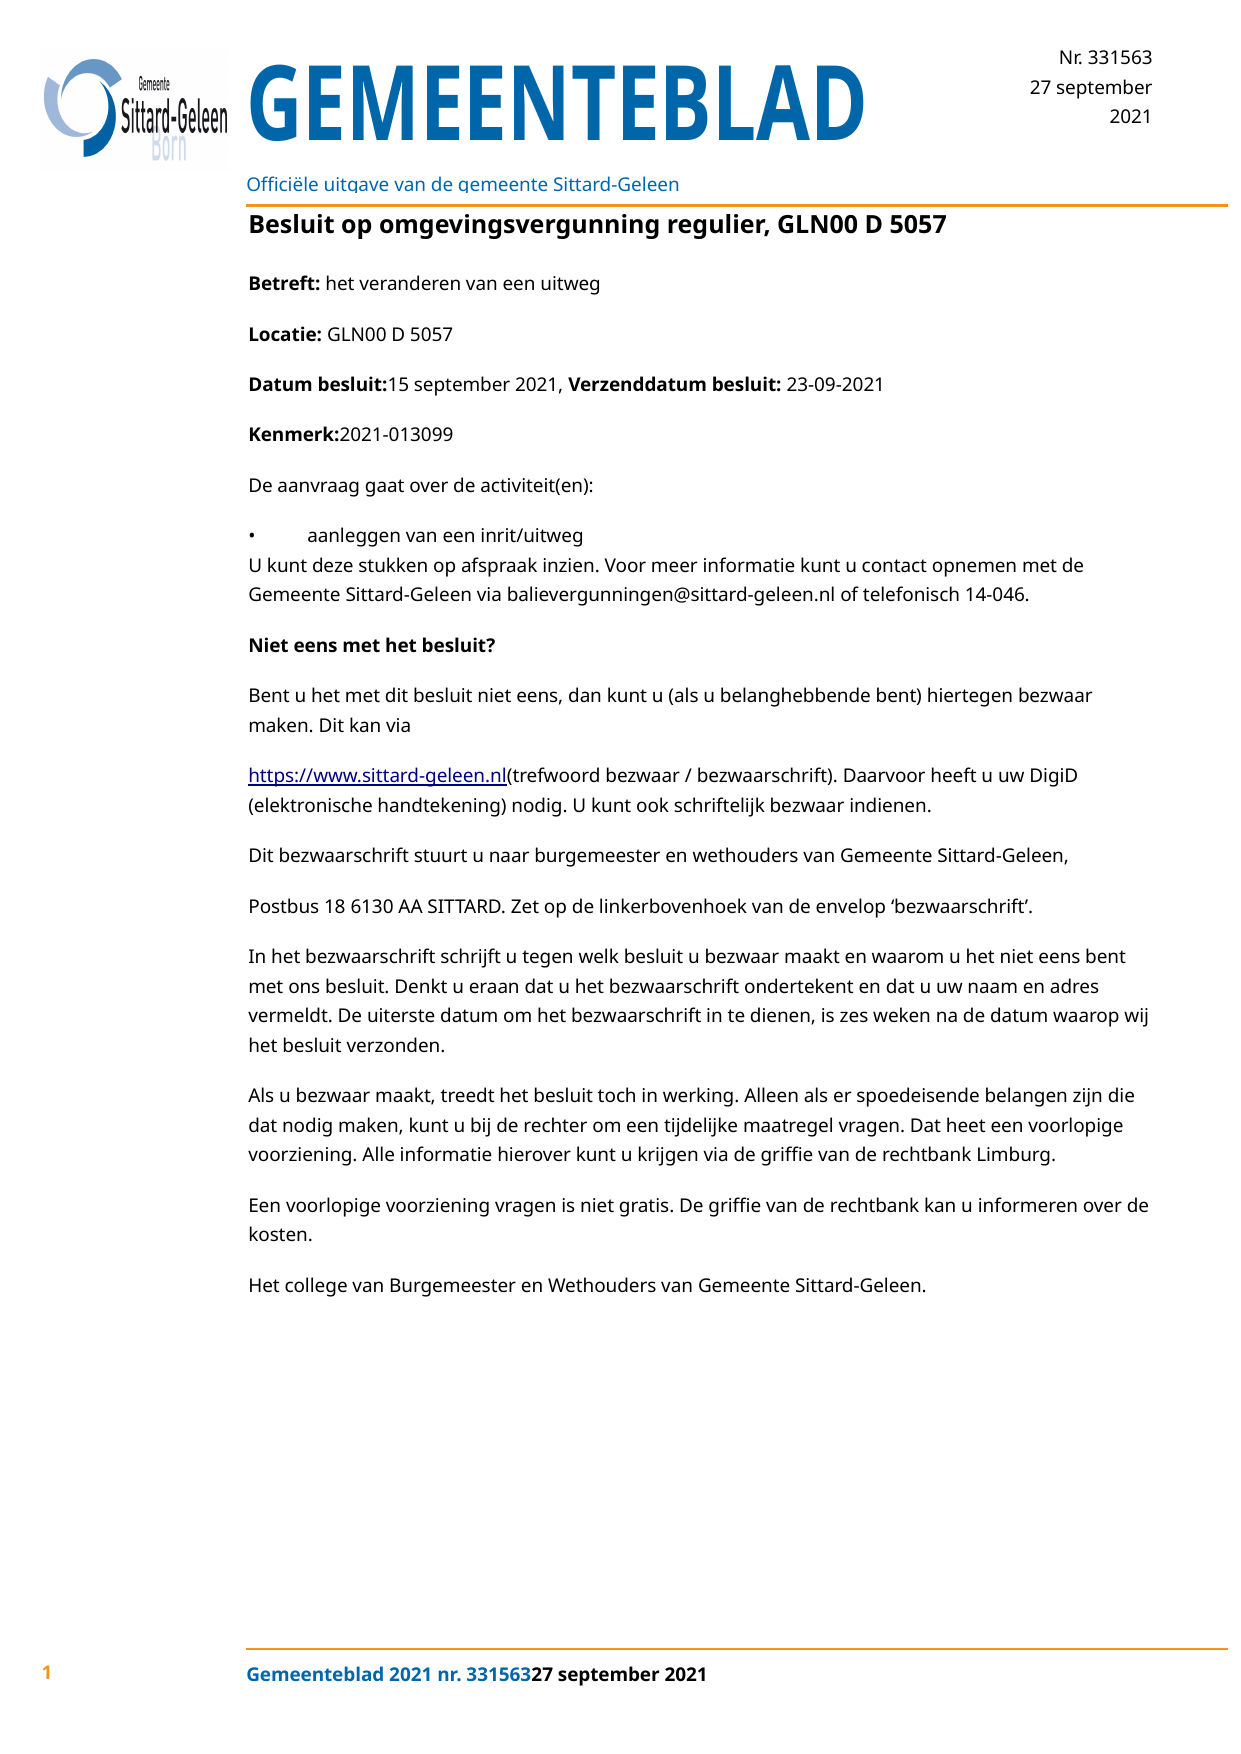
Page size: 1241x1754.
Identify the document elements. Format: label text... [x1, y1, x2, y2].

text https://www.sittard-geleen.nl(trefwoord bezwaar / bezwaarschrift). Daarvoor heeft u uw DigiD (elektronische handtekening) nodig. U kunt ook schriftelijk bezwaar indienen. [248, 762, 1152, 818]
text Betreft: het veranderen van een uitweg [248, 270, 1152, 296]
text U kunt deze stukken op afspraak inzien. Voor meer informatie kunt u contact opnemen met de Gemeente Sittard-Geleen via balievergunningen@sittard-geleen.nl of telefonisch 14-046. [248, 552, 1152, 607]
text Bent u het met dit besluit niet eens, dan kunt u (als u belanghebbende bent) hiertegen bezwaar maken. Dit kan via [248, 682, 1152, 738]
text De aanvraag gaat over de activiteit(en): [248, 472, 1152, 498]
text Niet eens met het besluit? [248, 632, 1152, 658]
list aanleggen van een inrit/uitweg [248, 522, 1152, 548]
picture [41, 47, 231, 172]
text Dit bezwaarschrift stuurt u naar burgemeester en wethouders van Gemeente Sittard-Geleen, [248, 842, 1152, 868]
text Datum besluit:15 september 2021, Verzenddatum besluit: 23-09-2021 [248, 371, 1152, 397]
text Postbus 18 6130 AA SITTARD. Zet op de linkerbovenhoek van de envelop ‘bezwaarschrift’. [248, 893, 1152, 918]
text Besluit op omgevingsvergunning regulier, GLN00 D 5057 [248, 207, 1152, 241]
text Kenmerk:2021-013099 [248, 422, 1152, 447]
text Het college van Burgemeester en Wethouders van Gemeente Sittard-Geleen. [248, 1272, 1152, 1298]
text In het bezwaarschrift schrijft u tegen welk besluit u bezwaar maakt en waarom u het niet eens bent met ons besluit. Denkt u eraan dat u het bezwaarschrift ondertekent en dat u uw naam en adres vermeldt. De uiterste datum om het bezwaarschrift in te dienen, is zes weken na de datum waarop wij het besluit verzonden. [248, 943, 1152, 1058]
text Als u bezwaar maakt, treedt het besluit toch in werking. Alleen als er spoedeisende belangen zijn die dat nodig maken, kunt u bij de rechter om een tijdelijke maatregel vragen. Dat heet een voorlopige voorziening. Alle informatie hierover kunt u krijgen via de griffie van de rechtbank Limburg. [248, 1082, 1152, 1167]
text Een voorlopige voorziening vragen is niet gratis. De griffie van de rechtbank kan u informeren over de kosten. [248, 1192, 1152, 1247]
text Locatie: GLN00 D 5057 [248, 321, 1152, 346]
